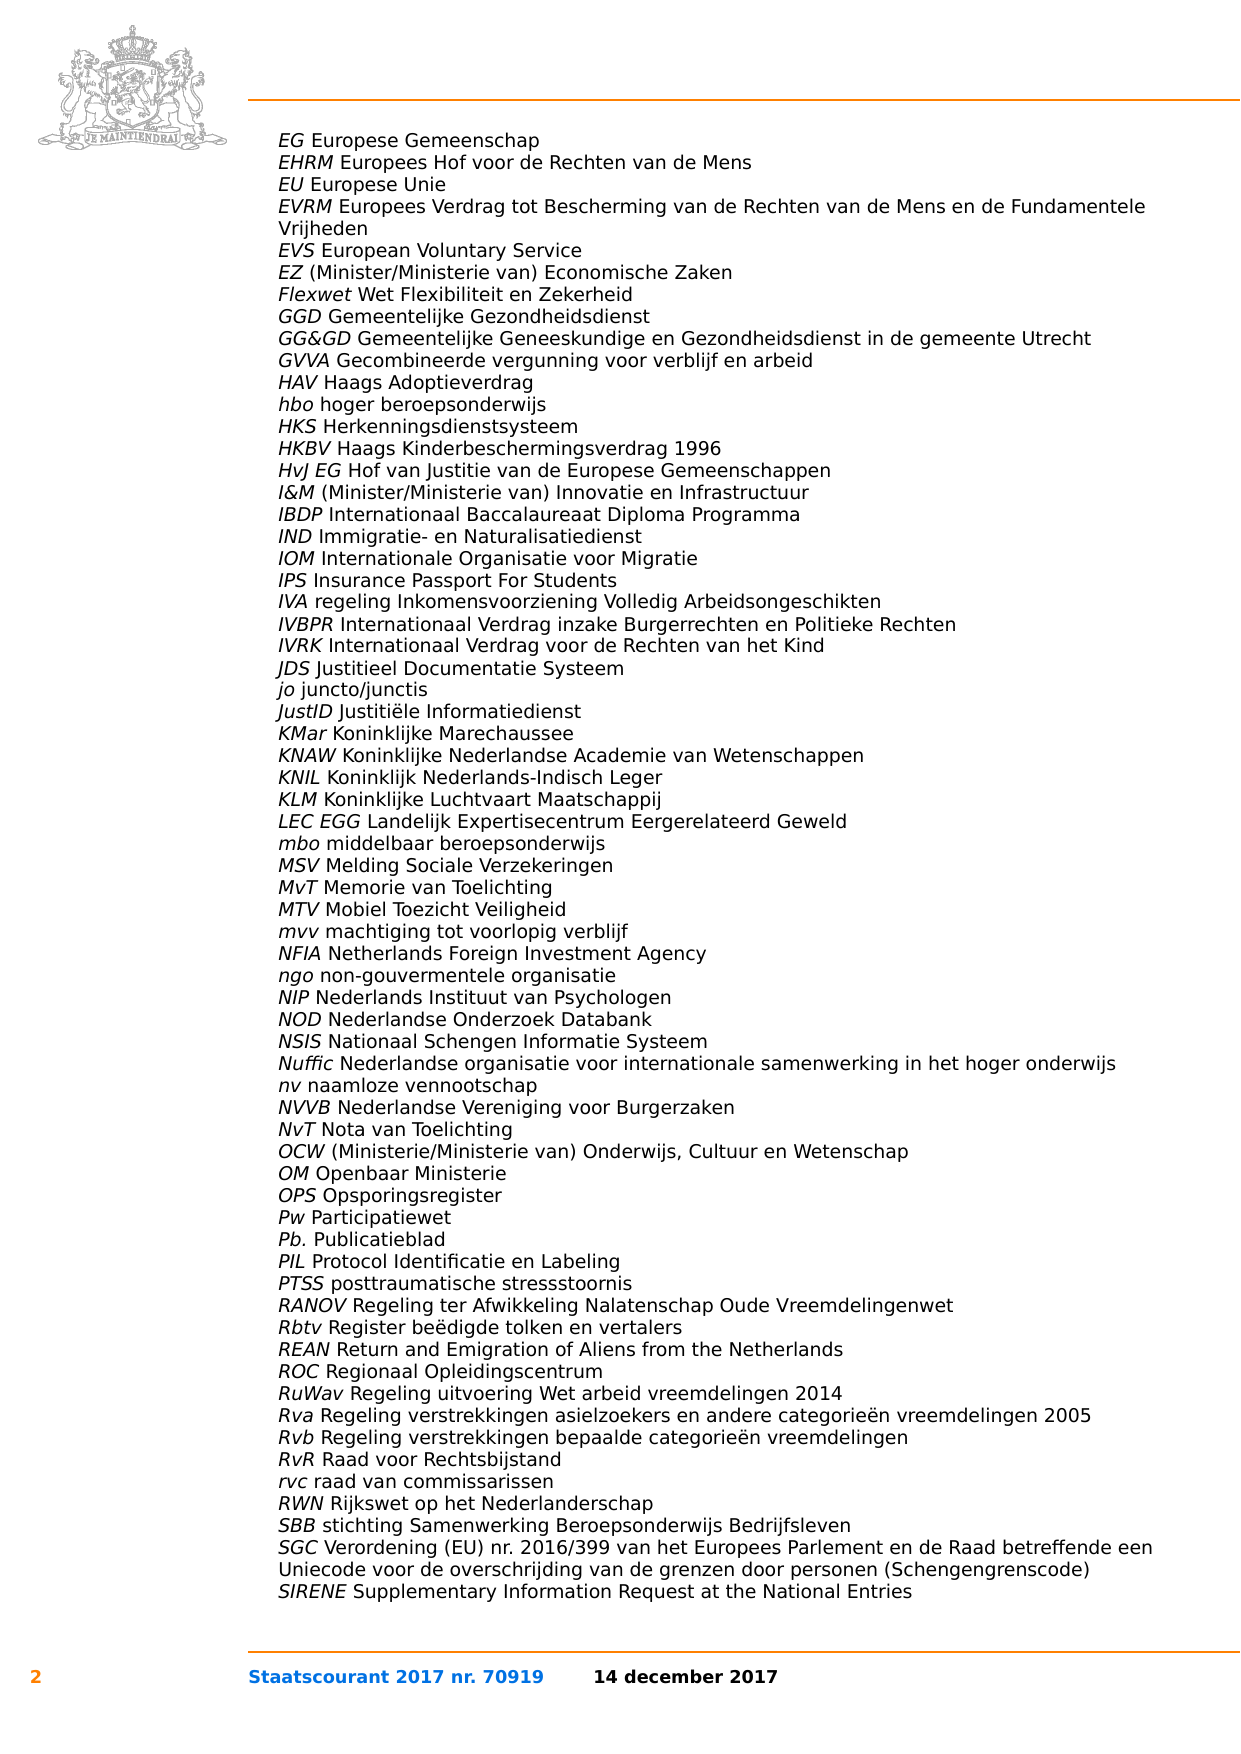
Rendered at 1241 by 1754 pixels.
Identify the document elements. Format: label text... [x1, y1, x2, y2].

text I&M (Minister/Ministerie van) Innovatie en Infrastructuur [278, 482, 1163, 503]
text Flexwet Wet Flexibiliteit en Zekerheid [278, 284, 1163, 306]
text NIP Nederlands Instituut van Psychologen [278, 987, 1163, 1009]
text KMar Koninklijke Marechaussee [278, 723, 1163, 745]
text NSIS Nationaal Schengen Informatie Systeem [278, 1031, 1163, 1053]
text OPS Opsporingsregister [278, 1185, 1163, 1207]
text Nuffic Nederlandse organisatie voor internationale samenwerking in het hoger onderwijs [278, 1053, 1163, 1075]
text IVA regeling Inkomensvoorziening Volledig Arbeidsongeschikten [278, 591, 1163, 613]
text EVS European Voluntary Service [278, 240, 1163, 262]
text rvc raad van commissarissen [278, 1471, 1163, 1493]
text SGC Verordening (EU) nr. 2016/399 van het Europees Parlement en de Raad betreffende een Uniecode voor de overschrijding van de grenzen door personen (Schengengrenscode) [278, 1537, 1163, 1581]
text JDS Justitieel Documentatie Systeem [278, 657, 1163, 679]
text IND Immigratie- en Naturalisatiedienst [278, 526, 1163, 547]
text NVVB Nederlandse Vereniging voor Burgerzaken [278, 1097, 1163, 1119]
text IOM Internationale Organisatie voor Migratie [278, 547, 1163, 569]
text MvT Memorie van Toelichting [278, 877, 1163, 899]
text EU Europese Unie [278, 174, 1163, 196]
text Rvb Regeling verstrekkingen bepaalde categorieën vreemdelingen [278, 1427, 1163, 1449]
text IPS Insurance Passport For Students [278, 569, 1163, 591]
text ROC Regionaal Opleidingscentrum [278, 1361, 1163, 1383]
text OCW (Ministerie/Ministerie van) Onderwijs, Cultuur en Wetenschap [278, 1141, 1163, 1163]
text IVRK Internationaal Verdrag voor de Rechten van het Kind [278, 635, 1163, 657]
text KNAW Koninklijke Nederlandse Academie van Wetenschappen [278, 745, 1163, 767]
text EHRM Europees Hof voor de Rechten van de Mens [278, 152, 1163, 174]
text Pw Participatiewet [278, 1207, 1163, 1229]
text EG Europese Gemeenschap [278, 130, 1163, 152]
text PIL Protocol Identificatie en Labeling [278, 1251, 1163, 1273]
text mvv machtiging tot voorlopig verblijf [278, 921, 1163, 943]
text jo juncto/junctis [278, 679, 1163, 701]
text NvT Nota van Toelichting [278, 1119, 1163, 1141]
text REAN Return and Emigration of Aliens from the Netherlands [278, 1339, 1163, 1361]
text HKBV Haags Kinderbeschermingsverdrag 1996 [278, 438, 1163, 459]
text RvR Raad voor Rechtsbijstand [278, 1449, 1163, 1471]
text PTSS posttraumatische stressstoornis [278, 1273, 1163, 1295]
text NFIA Netherlands Foreign Investment Agency [278, 943, 1163, 965]
text ngo non-gouvermentele organisatie [278, 965, 1163, 987]
text KNIL Koninklijk Nederlands-Indisch Leger [278, 767, 1163, 789]
text hbo hoger beroepsonderwijs [278, 394, 1163, 416]
text JustID Justitiële Informatiedienst [278, 701, 1163, 723]
picture [38, 25, 227, 150]
text IBDP Internationaal Baccalaureaat Diploma Programma [278, 503, 1163, 526]
text mbo middelbaar beroepsonderwijs [278, 833, 1163, 855]
text EZ (Minister/Ministerie van) Economische Zaken [278, 262, 1163, 284]
text SBB stichting Samenwerking Beroepsonderwijs Bedrijfsleven [278, 1514, 1163, 1537]
text KLM Koninklijke Luchtvaart Maatschappij [278, 789, 1163, 811]
text Rva Regeling verstrekkingen asielzoekers en andere categorieën vreemdelingen 2005 [278, 1405, 1163, 1427]
text GVVA Gecombineerde vergunning voor verblijf en arbeid [278, 350, 1163, 372]
text OM Openbaar Ministerie [278, 1163, 1163, 1185]
text RANOV Regeling ter Afwikkeling Nalatenschap Oude Vreemdelingenwet [278, 1295, 1163, 1317]
text MTV Mobiel Toezicht Veiligheid [278, 899, 1163, 921]
text NOD Nederlandse Onderzoek Databank [278, 1009, 1163, 1031]
text RWN Rijkswet op het Nederlanderschap [278, 1493, 1163, 1514]
text LEC EGG Landelijk Expertisecentrum Eergerelateerd Geweld [278, 811, 1163, 833]
text Rbtv Register beëdigde tolken en vertalers [278, 1317, 1163, 1339]
text GGD Gemeentelijke Gezondheidsdienst [278, 306, 1163, 328]
text HvJ EG Hof van Justitie van de Europese Gemeenschappen [278, 459, 1163, 482]
text Pb. Publicatieblad [278, 1229, 1163, 1251]
text SIRENE Supplementary Information Request at the National Entries [278, 1581, 1163, 1602]
text IVBPR Internationaal Verdrag inzake Burgerrechten en Politieke Rechten [278, 613, 1163, 635]
text EVRM Europees Verdrag tot Bescherming van de Rechten van de Mens en de Fundamentele Vrijheden [278, 196, 1163, 240]
text nv naamloze vennootschap [278, 1075, 1163, 1097]
text HKS Herkenningsdienstsysteem [278, 416, 1163, 438]
text RuWav Regeling uitvoering Wet arbeid vreemdelingen 2014 [278, 1383, 1163, 1405]
text MSV Melding Sociale Verzekeringen [278, 855, 1163, 877]
text HAV Haags Adoptieverdrag [278, 372, 1163, 394]
text GG&GD Gemeentelijke Geneeskundige en Gezondheidsdienst in de gemeente Utrecht [278, 328, 1163, 350]
